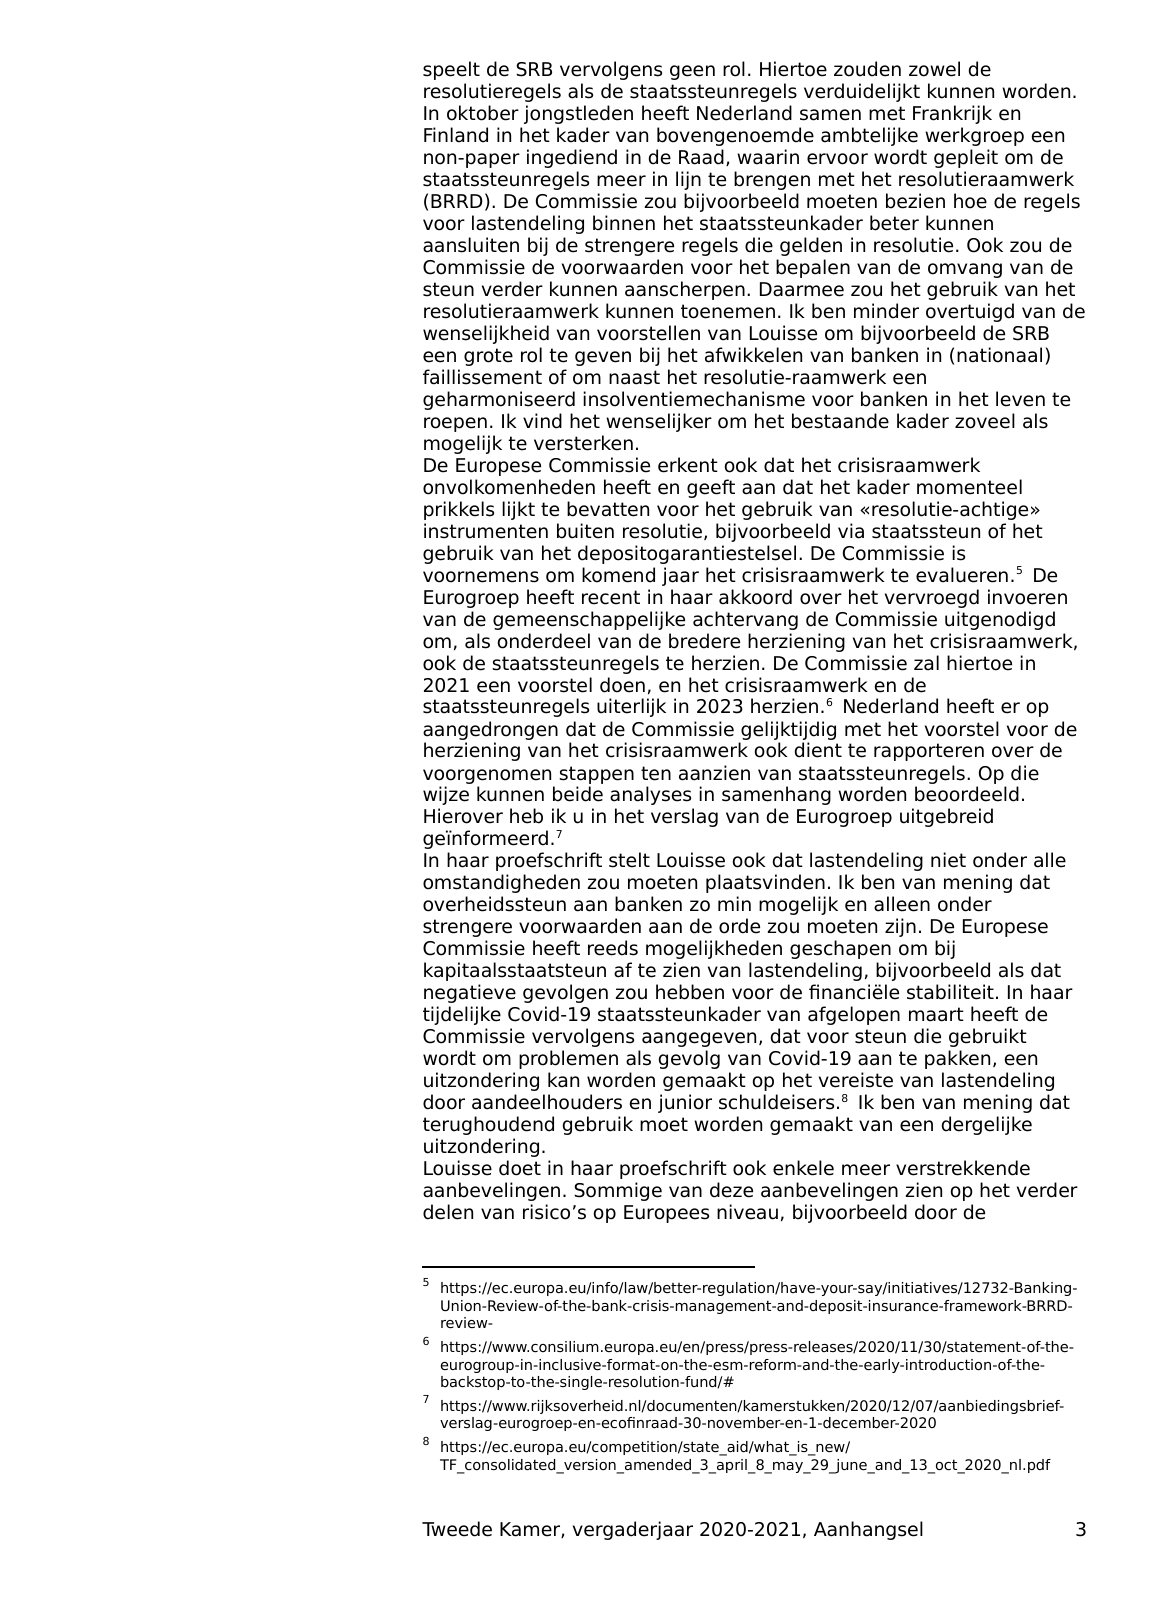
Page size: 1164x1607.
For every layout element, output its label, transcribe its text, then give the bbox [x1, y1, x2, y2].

text De Europese Commissie erkent ook dat het crisisraamwerk onvolkomenheden heeft en geeft aan dat het kader momenteel prikkels lijkt te bevatten voor het gebruik van «resolutie-achtige» instrumenten buiten resolutie, bijvoorbeeld via staatssteun of het gebruik van het depositogarantiestelsel. De Commissie is voornemens om komend jaar het crisisraamwerk te evalueren. De Eurogroep heeft recent in haar akkoord over het vervroegd invoeren van de gemeenschappelijke achtervang de Commissie uitgenodigd om, als onderdeel van de bredere herziening van het crisisraamwerk, ook de staatssteunregels te herzien. De Commissie zal hiertoe in 2021 een voorstel doen, en het crisisraamwerk en de staatssteunregels uiterlijk in 2023 herzien. Nederland heeft er op aangedrongen dat de Commissie gelijktijdig met het voorstel voor de herziening van het crisisraamwerk ook dient te rapporteren over de voorgenomen stappen ten aanzien van staatssteunregels. Op die wijze kunnen beide analyses in samenhang worden beoordeeld. Hierover heb ik u in het verslag van de Eurogroep uitgebreid geïnformeerd. [422, 455, 1087, 850]
text https://ec.europa.eu/info/law/better-regulation/have-your-say/initiatives/12732-Banking-Union-Review-of-the-bank-crisis-management-and-deposit-insurance-framework-BRRD-review- [422, 1276, 1087, 1332]
text speelt de SRB vervolgens geen rol. Hiertoe zouden zowel de resolutieregels als de staatssteunregels verduidelijkt kunnen worden. In oktober jongstleden heeft Nederland samen met Frankrijk en Finland in het kader van bovengenoemde ambtelijke werkgroep een non-paper ingediend in de Raad, waarin ervoor wordt gepleit om de staatssteunregels meer in lijn te brengen met het resolutieraamwerk (BRRD). De Commissie zou bijvoorbeeld moeten bezien hoe de regels voor lastendeling binnen het staatssteunkader beter kunnen aansluiten bij de strengere regels die gelden in resolutie. Ook zou de Commissie de voorwaarden voor het bepalen van de omvang van de steun verder kunnen aanscherpen. Daarmee zou het gebruik van het resolutieraamwerk kunnen toenemen. Ik ben minder overtuigd van de wenselijkheid van voorstellen van Louisse om bijvoorbeeld de SRB een grote rol te geven bij het afwikkelen van banken in (nationaal) faillissement of om naast het resolutie-raamwerk een geharmoniseerd insolventiemechanisme voor banken in het leven te roepen. Ik vind het wenselijker om het bestaande kader zoveel als mogelijk te versterken. [422, 59, 1087, 455]
text In haar proefschrift stelt Louisse ook dat lastendeling niet onder alle omstandigheden zou moeten plaatsvinden. Ik ben van mening dat overheidssteun aan banken zo min mogelijk en alleen onder strengere voorwaarden aan de orde zou moeten zijn. De Europese Commissie heeft reeds mogelijkheden geschapen om bij kapitaalsstaatsteun af te zien van lastendeling, bijvoorbeeld als dat negatieve gevolgen zou hebben voor de financiële stabiliteit. In haar tijdelijke Covid-19 staatssteunkader van afgelopen maart heeft de Commissie vervolgens aangegeven, dat voor steun die gebruikt wordt om problemen als gevolg van Covid-19 aan te pakken, een uitzondering kan worden gemaakt op het vereiste van lastendeling door aandeelhouders en junior schuldeisers. Ik ben van mening dat terughoudend gebruik moet worden gemaakt van een dergelijke uitzondering. [422, 850, 1087, 1158]
text https://www.consilium.europa.eu/en/press/press-releases/2020/11/30/statement-of-the-eurogroup-in-inclusive-format-on-the-esm-reform-and-the-early-introduction-of-the-backstop-to-the-single-resolution-fund/# [422, 1335, 1087, 1391]
text Louisse doet in haar proefschrift ook enkele meer verstrekkende aanbevelingen. Sommige van deze aanbevelingen zien op het verder delen van risico’s op Europees niveau, bijvoorbeeld door de [422, 1158, 1087, 1224]
text https://ec.europa.eu/competition/state_aid/what_is_new/TF_consolidated_version_amended_3_april_8_may_29_june_and_13_oct_2020_nl.pdf [422, 1435, 1087, 1474]
text https://www.rijksoverheid.nl/documenten/kamerstukken/2020/12/07/aanbiedingsbrief-verslag-eurogroep-en-ecofinraad-30-november-en-1-december-2020 [422, 1393, 1087, 1432]
